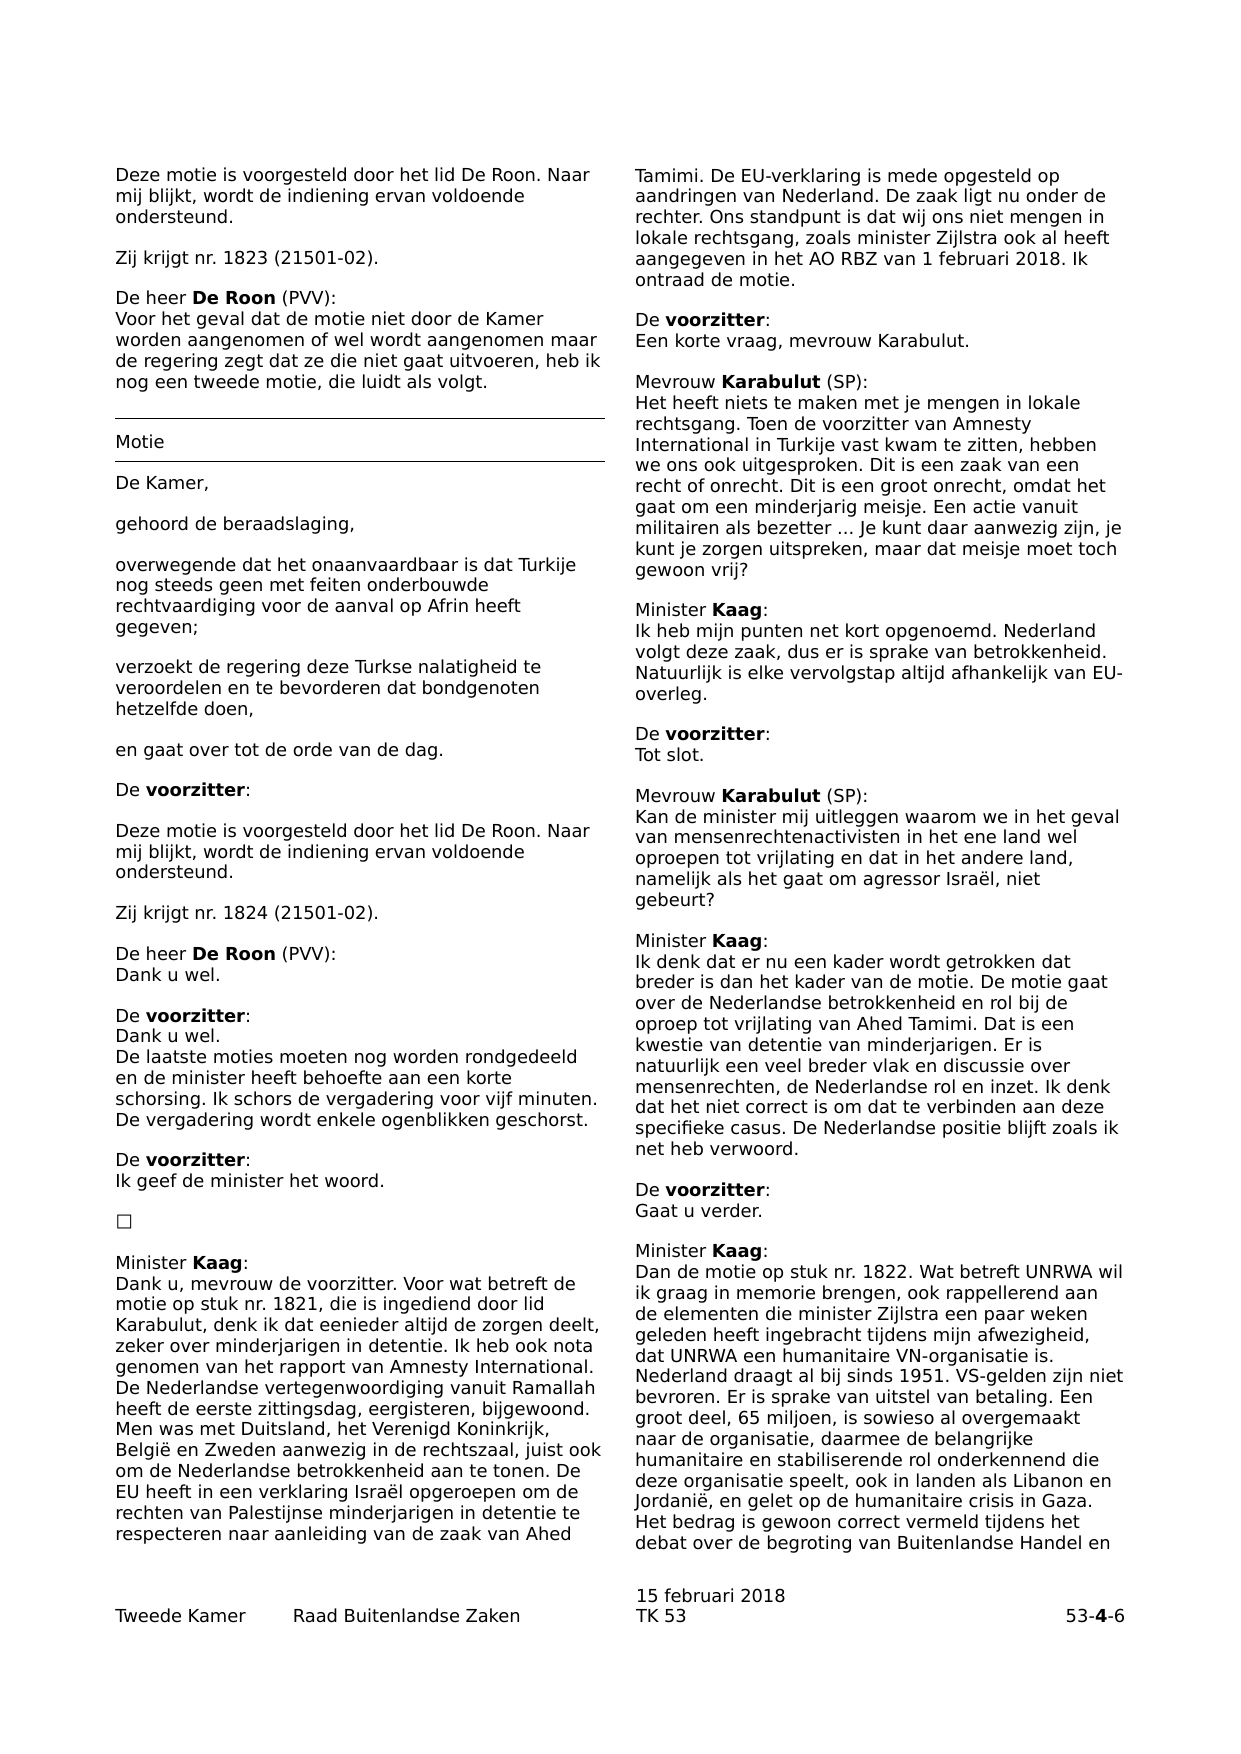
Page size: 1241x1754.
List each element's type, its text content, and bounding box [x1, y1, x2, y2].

text Zij krijgt nr. 1824 (21501-02). [115, 903, 605, 924]
text Dank u wel. [115, 964, 605, 985]
text De voorzitter: [115, 780, 605, 801]
text Motie [115, 432, 605, 453]
text De heer De Roon (PVV): [115, 288, 605, 309]
text en gaat over tot de orde van de dag. [115, 739, 605, 760]
text Minister Kaag: [635, 600, 1125, 621]
text Tot slot. [635, 745, 1125, 766]
text Deze motie is voorgesteld door het lid De Roon. Naar mij blijkt, wordt de indiening ervan voldoende ondersteund. [115, 821, 605, 883]
text Minister Kaag: [635, 1241, 1125, 1262]
text De voorzitter: [635, 1180, 1125, 1200]
text De voorzitter: [115, 1150, 605, 1171]
text Mevrouw Karabulut (SP): [635, 786, 1125, 806]
text gehoord de beraadslaging, [115, 514, 605, 534]
text Minister Kaag: [635, 931, 1125, 951]
text Gaat u verder. [635, 1200, 1125, 1221]
text Ik heb mijn punten net kort opgenoemd. Nederland volgt deze zaak, dus er is sprake van betrokkenheid. Natuurlijk is elke vervolgstap altijd afhankelijk van EU-overleg. [635, 621, 1125, 704]
text Dan de motie op stuk nr. 1822. Wat betreft UNRWA wil ik graag in memorie brengen, ook rappellerend aan de elementen die minister Zijlstra een paar weken geleden heeft ingebracht tijdens mijn afwezigheid, dat UNRWA een humanitaire VN-organisatie is. Nederland draagt al bij sinds 1951. VS-gelden zijn niet bevroren. Er is sprake van uitstel van betaling. Een groot deel, 65 miljoen, is sowieso al overgemaakt naar de organisatie, daarmee de belangrijke humanitaire en stabiliserende rol onderkennend die deze organisatie speelt, ook in landen als Libanon en Jordanië, en gelet op de humanitaire crisis in Gaza. Het bedrag is gewoon correct vermeld tijdens het debat over de begroting van Buitenlandse Handel en [635, 1262, 1125, 1554]
text Dank u, mevrouw de voorzitter. Voor wat betreft de motie op stuk nr. 1821, die is ingediend door lid Karabulut, denk ik dat eenieder altijd de zorgen deelt, zeker over minderjarigen in detentie. Ik heb ook nota genomen van het rapport van Amnesty International. De Nederlandse vertegenwoordiging vanuit Ramallah heeft de eerste zittingsdag, eergisteren, bijgewoond. Men was met Duitsland, het Verenigd Koninkrijk, België en Zweden aanwezig in de rechtszaal, juist ook om de Nederlandse betrokkenheid aan te tonen. De EU heeft in een verklaring Israël opgeroepen om de rechten van Palestijnse minderjarigen in detentie te respecteren naar aanleiding van de zaak van Ahed [115, 1273, 605, 1544]
text Dank u wel. [115, 1026, 605, 1047]
text Tamimi. De EU-verklaring is mede opgesteld op aandringen van Nederland. De zaak ligt nu onder de rechter. Ons standpunt is dat wij ons niet mengen in lokale rechtsgang, zoals minister Zijlstra ook al heeft aangegeven in het AO RBZ van 1 februari 2018. Ik ontraad de motie. [635, 165, 1125, 290]
text De laatste moties moeten nog worden rondgedeeld en de minister heeft behoefte aan een korte schorsing. Ik schors de vergadering voor vijf minuten. [115, 1047, 605, 1109]
text De Kamer, [115, 473, 605, 494]
text De voorzitter: [635, 724, 1125, 745]
text Ik denk dat er nu een kader wordt getrokken dat breder is dan het kader van de motie. De motie gaat over de Nederlandse betrokkenheid en rol bij de oproep tot vrijlating van Ahed Tamimi. Dat is een kwestie van detentie van minderjarigen. Er is natuurlijk een veel breder vlak en discussie over mensenrechten, de Nederlandse rol en inzet. Ik denk dat het niet correct is om dat te verbinden aan deze specifieke casus. De Nederlandse positie blijft zoals ik net heb verwoord. [635, 951, 1125, 1160]
text overwegende dat het onaanvaardbaar is dat Turkije nog steeds geen met feiten onderbouwde rechtvaardiging voor de aanval op Afrin heeft gegeven; [115, 554, 605, 637]
text De heer De Roon (PVV): [115, 944, 605, 964]
text De voorzitter: [635, 310, 1125, 331]
text De vergadering wordt enkele ogenblikken geschorst. [115, 1109, 605, 1130]
text ⬜ [115, 1212, 605, 1233]
text Zij krijgt nr. 1823 (21501-02). [115, 247, 605, 268]
text verzoekt de regering deze Turkse nalatigheid te veroordelen en te bevorderen dat bondgenoten hetzelfde doen, [115, 657, 605, 719]
text Deze motie is voorgesteld door het lid De Roon. Naar mij blijkt, wordt de indiening ervan voldoende ondersteund. [115, 165, 605, 227]
text Kan de minister mij uitleggen waarom we in het geval van mensenrechtenactivisten in het ene land wel oproepen tot vrijlating en dat in het andere land, namelijk als het gaat om agressor Israël, niet gebeurt? [635, 806, 1125, 911]
text Een korte vraag, mevrouw Karabulut. [635, 331, 1125, 352]
text Mevrouw Karabulut (SP): [635, 372, 1125, 393]
text De voorzitter: [115, 1005, 605, 1026]
text Minister Kaag: [115, 1253, 605, 1273]
text Het heeft niets te maken met je mengen in lokale rechtsgang. Toen de voorzitter van Amnesty International in Turkije vast kwam te zitten, hebben we ons ook uitgesproken. Dit is een zaak van een recht of onrecht. Dit is een groot onrecht, omdat het gaat om een minderjarig meisje. Een actie vanuit militairen als bezetter ... Je kunt daar aanwezig zijn, je kunt je zorgen uitspreken, maar dat meisje moet toch gewoon vrij? [635, 393, 1125, 580]
text Ik geef de minister het woord. [115, 1171, 605, 1192]
text Voor het geval dat de motie niet door de Kamer worden aangenomen of wel wordt aangenomen maar de regering zegt dat ze die niet gaat uitvoeren, heb ik nog een tweede motie, die luidt als volgt. [115, 309, 605, 392]
